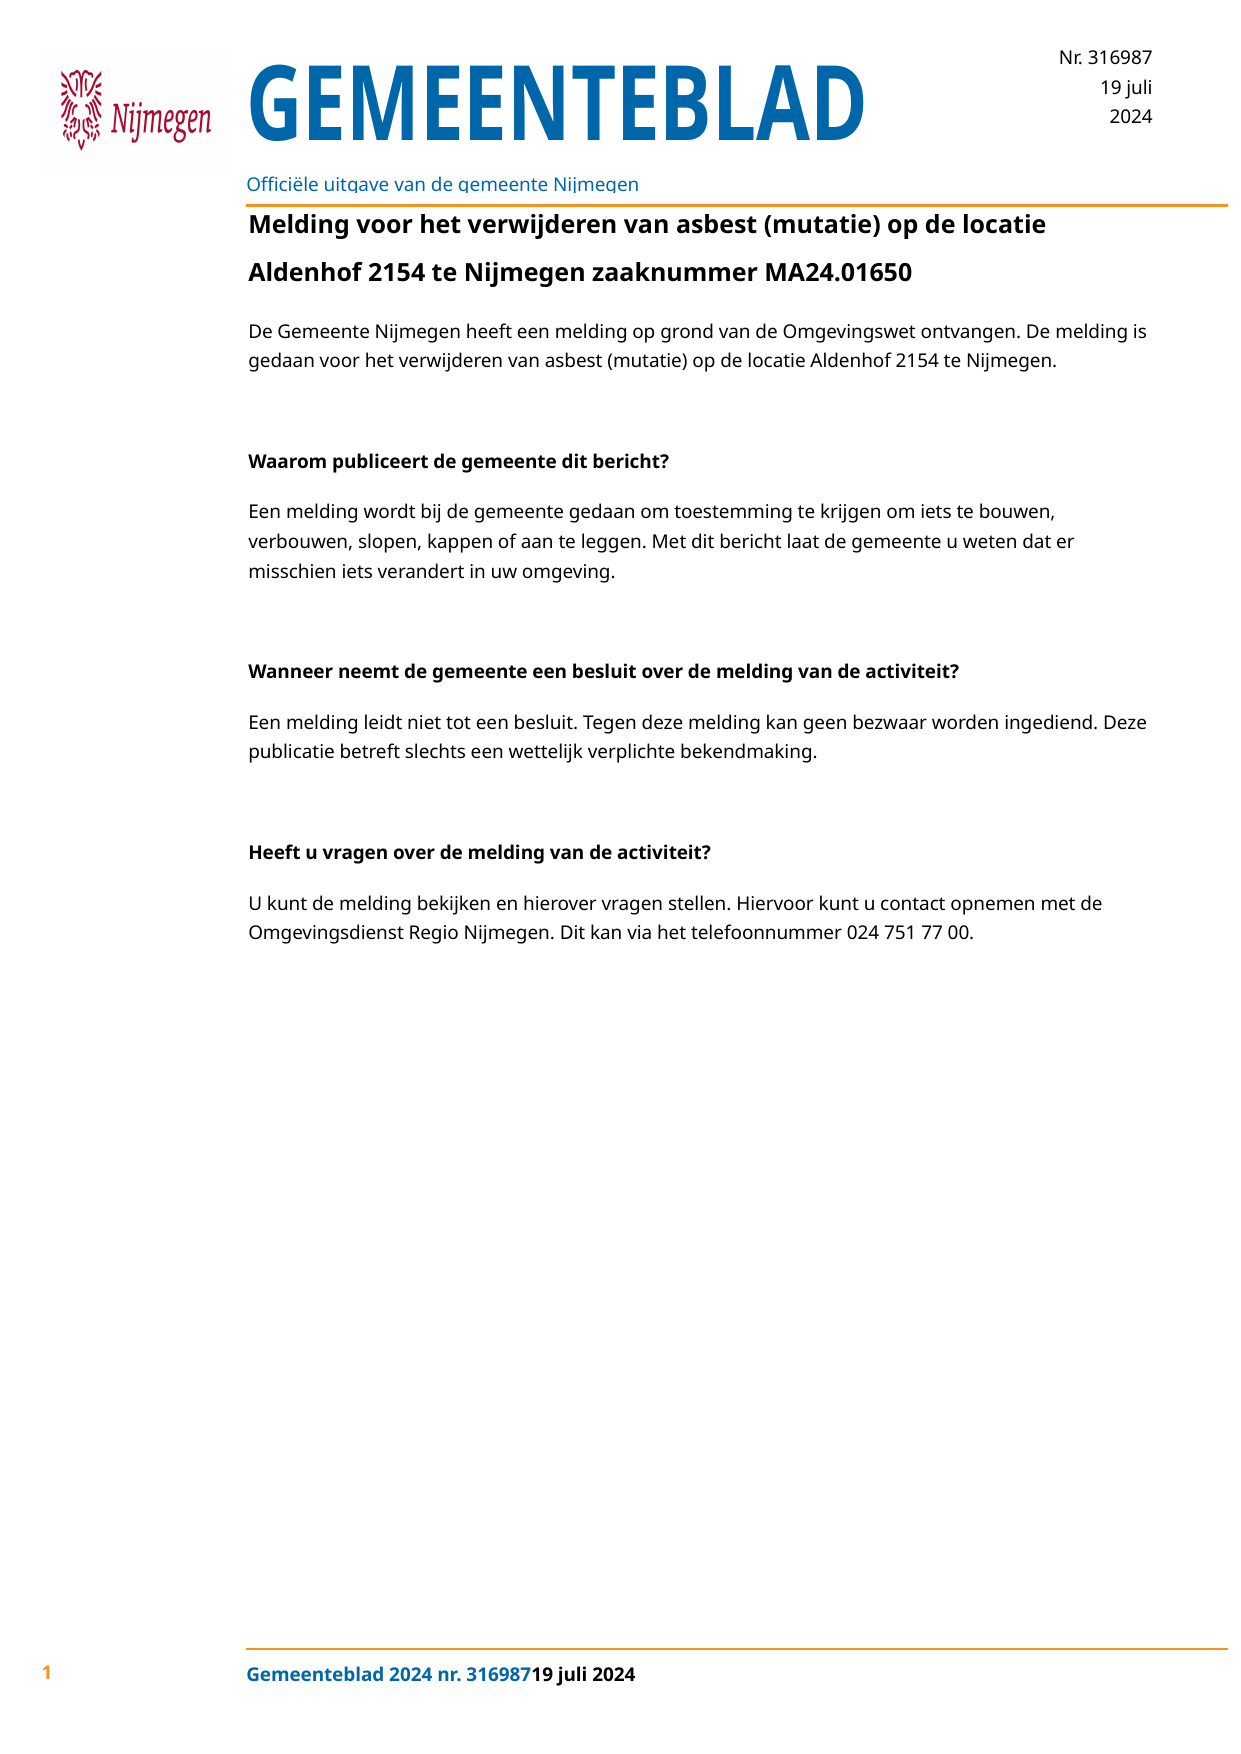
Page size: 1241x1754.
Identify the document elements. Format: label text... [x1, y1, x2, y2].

text U kunt de melding bekijken en hierover vragen stellen. Hiervoor kunt u contact opnemen met de Omgevingsdienst Regio Nijmegen. Dit kan via het telefoonnummer 024 751 77 00. [248, 890, 1152, 945]
text Een melding wordt bij de gemeente gedaan om toestemming te krijgen om iets te bouwen, verbouwen, slopen, kappen of aan te leggen. Met dit bericht laat de gemeente u weten dat er misschien iets verandert in uw omgeving. [248, 499, 1152, 584]
text De Gemeente Nijmegen heeft een melding op grond van de Omgevingswet ontvangen. De melding is gedaan voor het verwijderen van asbest (mutatie) op de locatie Aldenhof 2154 te Nijmegen. [248, 318, 1152, 373]
text Heeft u vragen over de melding van de activiteit? [248, 839, 1152, 865]
picture [41, 47, 231, 172]
text Waarom publiceert de gemeente dit bericht? [248, 448, 1152, 474]
text Wanneer neemt de gemeente een besluit over de melding van de activiteit? [248, 659, 1152, 684]
text Melding voor het verwijderen van asbest (mutatie) op de locatie Aldenhof 2154 te Nijmegen zaaknummer MA24.01650 [248, 207, 1152, 288]
text Een melding leidt niet tot een besluit. Tegen deze melding kan geen bezwaar worden ingediend. Deze publicatie betreft slechts een wettelijk verplichte bekendmaking. [248, 709, 1152, 764]
